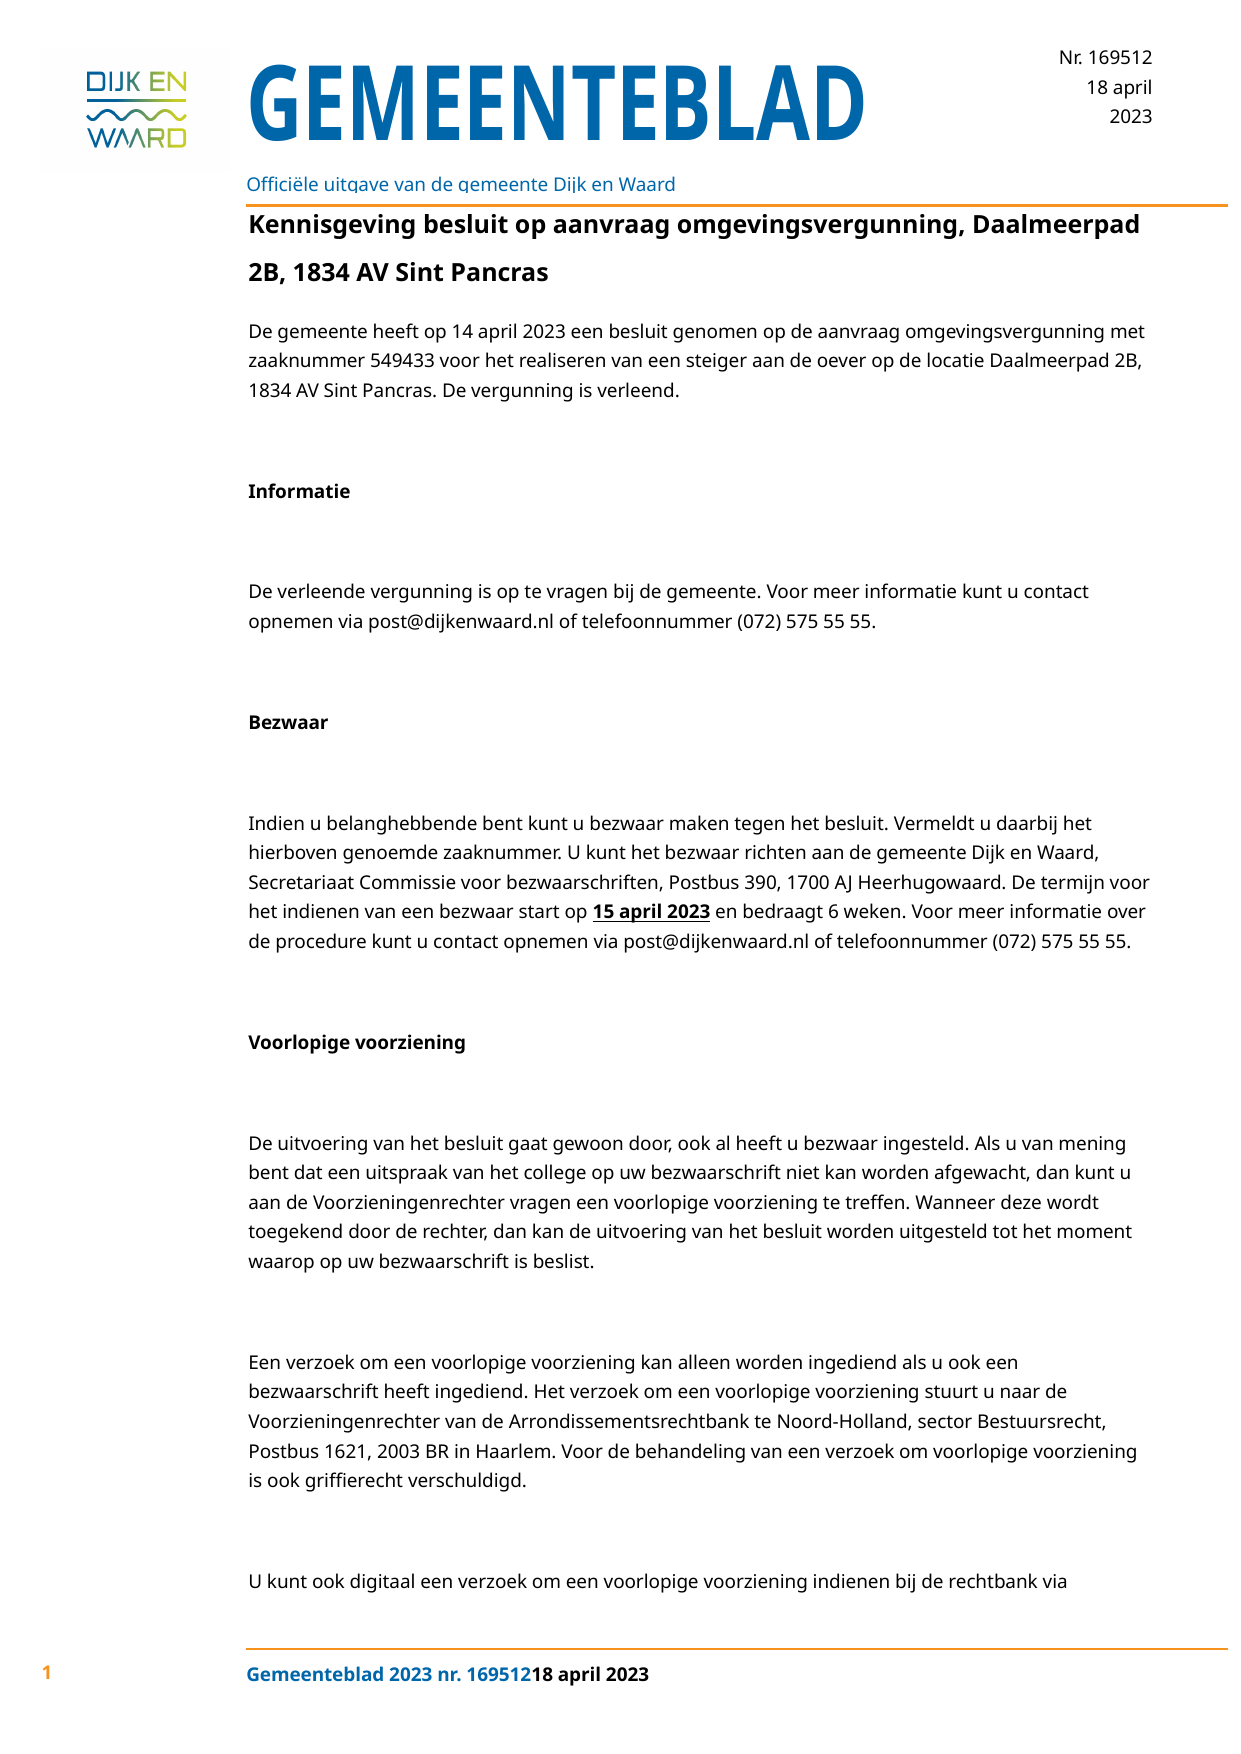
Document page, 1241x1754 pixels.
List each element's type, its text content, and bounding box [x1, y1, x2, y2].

text Informatie [248, 478, 1152, 504]
text De uitvoering van het besluit gaat gewoon door, ook al heeft u bezwaar ingesteld. Als u van mening bent dat een uitspraak van het college op uw bezwaarschrift niet kan worden afgewacht, dan kunt u aan de Voorzieningenrechter vragen een voorlopige voorziening te treffen. Wanneer deze wordt toegekend door de rechter, dan kan de uitvoering van het besluit worden uitgesteld tot het moment waarop op uw bezwaarschrift is beslist. [248, 1130, 1152, 1274]
picture [41, 47, 231, 172]
text Een verzoek om een voorlopige voorziening kan alleen worden ingediend als u ook een bezwaarschrift heeft ingediend. Het verzoek om een voorlopige voorziening stuurt u naar de Voorzieningenrechter van de Arrondissementsrechtbank te Noord-Holland, sector Bestuursrecht, Postbus 1621, 2003 BR in Haarlem. Voor de behandeling van een verzoek om voorlopige voorziening is ook griffierecht verschuldigd. [248, 1349, 1152, 1493]
text Kennisgeving besluit op aanvraag omgevingsvergunning, Daalmeerpad 2B, 1834 AV Sint Pancras [248, 207, 1152, 288]
text Bezwaar [248, 709, 1152, 735]
text De verleende vergunning is op te vragen bij de gemeente. Voor meer informatie kunt u contact opnemen via post@dijkenwaard.nl of telefoonnummer (072) 575 55 55. [248, 579, 1152, 634]
text Voorlopige voorziening [248, 1029, 1152, 1055]
text Indien u belanghebbende bent kunt u bezwaar maken tegen het besluit. Vermeldt u daarbij het hierboven genoemde zaaknummer. U kunt het bezwaar richten aan de gemeente Dijk en Waard, Secretariaat Commissie voor bezwaarschriften, Postbus 390, 1700 AJ Heerhugowaard. De termijn voor het indienen van een bezwaar start op 15 april 2023 en bedraagt 6 weken. Voor meer informatie over de procedure kunt u contact opnemen via post@dijkenwaard.nl of telefoonnummer (072) 575 55 55. [248, 810, 1152, 954]
text U kunt ook digitaal een verzoek om een voorlopige voorziening indienen bij de rechtbank via [248, 1568, 1152, 1594]
text De gemeente heeft op 14 april 2023 een besluit genomen op de aanvraag omgevingsvergunning met zaaknummer 549433 voor het realiseren van een steiger aan de oever op de locatie Daalmeerpad 2B, 1834 AV Sint Pancras. De vergunning is verleend. [248, 318, 1152, 403]
